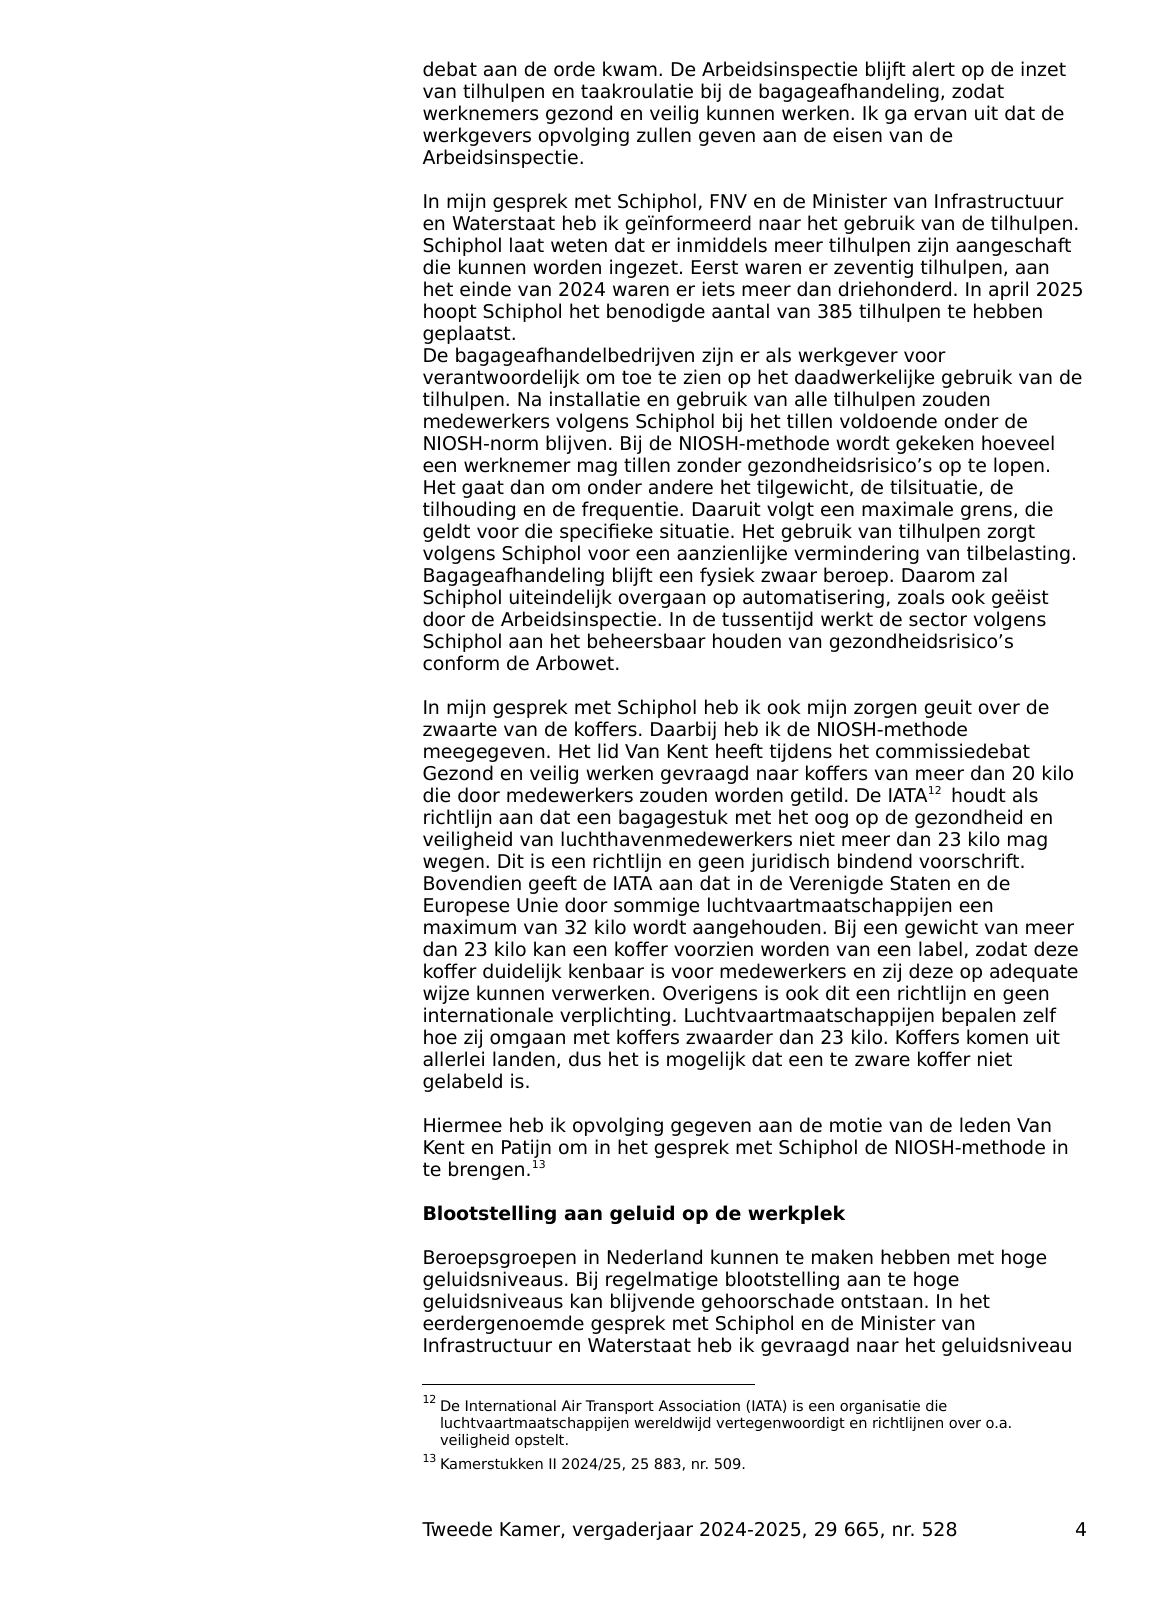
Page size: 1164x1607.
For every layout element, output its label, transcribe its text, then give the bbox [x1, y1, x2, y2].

text De bagageafhandelbedrijven zijn er als werkgever voor verantwoordelijk om toe te zien op het daadwerkelijke gebruik van de tilhulpen. Na installatie en gebruik van alle tilhulpen zouden medewerkers volgens Schiphol bij het tillen voldoende onder de NIOSH-norm blijven. Bij de NIOSH-methode wordt gekeken hoeveel een werknemer mag tillen zonder gezondheidsrisico’s op te lopen. Het gaat dan om onder andere het tilgewicht, de tilsituatie, de tilhouding en de frequentie. Daaruit volgt een maximale grens, die geldt voor die specifieke situatie. Het gebruik van tilhulpen zorgt volgens Schiphol voor een aanzienlijke vermindering van tilbelasting. Bagageafhandeling blijft een fysiek zwaar beroep. Daarom zal Schiphol uiteindelijk overgaan op automatisering, zoals ook geëist door de Arbeidsinspectie. In de tussentijd werkt de sector volgens Schiphol aan het beheersbaar houden van gezondheidsrisico’s conform de Arbowet. [422, 345, 1087, 675]
subtitle Blootstelling aan geluid op de werkplek [422, 1203, 1087, 1225]
text In mijn gesprek met Schiphol heb ik ook mijn zorgen geuit over de zwaarte van de koffers. Daarbij heb ik de NIOSH-methode meegegeven. Het lid Van Kent heeft tijdens het commissiedebat Gezond en veilig werken gevraagd naar koffers van meer dan 20 kilo die door medewerkers zouden worden getild. De IATA houdt als richtlijn aan dat een bagagestuk met het oog op de gezondheid en veiligheid van luchthavenmedewerkers niet meer dan 23 kilo mag wegen. Dit is een richtlijn en geen juridisch bindend voorschrift. Bovendien geeft de IATA aan dat in de Verenigde Staten en de Europese Unie door sommige luchtvaartmaatschappijen een maximum van 32 kilo wordt aangehouden. Bij een gewicht van meer dan 23 kilo kan een koffer voorzien worden van een label, zodat deze koffer duidelijk kenbaar is voor medewerkers en zij deze op adequate wijze kunnen verwerken. Overigens is ook dit een richtlijn en geen internationale verplichting. Luchtvaartmaatschappijen bepalen zelf hoe zij omgaan met koffers zwaarder dan 23 kilo. Koffers komen uit allerlei landen, dus het is mogelijk dat een te zware koffer niet gelabeld is. [422, 697, 1087, 1092]
text Beroepsgroepen in Nederland kunnen te maken hebben met hoge geluidsniveaus. Bij regelmatige blootstelling aan te hoge geluidsniveaus kan blijvende gehoorschade ontstaan. In het eerdergenoemde gesprek met Schiphol en de Minister van Infrastructuur en Waterstaat heb ik gevraagd naar het geluidsniveau [422, 1247, 1087, 1357]
text debat aan de orde kwam. De Arbeidsinspectie blijft alert op de inzet van tilhulpen en taakroulatie bij de bagageafhandeling, zodat werknemers gezond en veilig kunnen werken. Ik ga ervan uit dat de werkgevers opvolging zullen geven aan de eisen van de Arbeidsinspectie. [422, 59, 1087, 169]
text Kamerstukken II 2024/25, 25 883, nr. 509. [422, 1452, 1087, 1474]
text In mijn gesprek met Schiphol, FNV en de Minister van Infrastructuur en Waterstaat heb ik geïnformeerd naar het gebruik van de tilhulpen. Schiphol laat weten dat er inmiddels meer tilhulpen zijn aangeschaft die kunnen worden ingezet. Eerst waren er zeventig tilhulpen, aan het einde van 2024 waren er iets meer dan driehonderd. In april 2025 hoopt Schiphol het benodigde aantal van 385 tilhulpen te hebben geplaatst. [422, 191, 1087, 345]
text De International Air Transport Association (IATA) is een organisatie die luchtvaartmaatschappijen wereldwijd vertegenwoordigt en richtlijnen over o.a. veiligheid opstelt. [422, 1393, 1087, 1449]
text Hiermee heb ik opvolging gegeven aan de motie van de leden Van Kent en Patijn om in het gesprek met Schiphol de NIOSH-methode in te brengen. [422, 1115, 1087, 1181]
